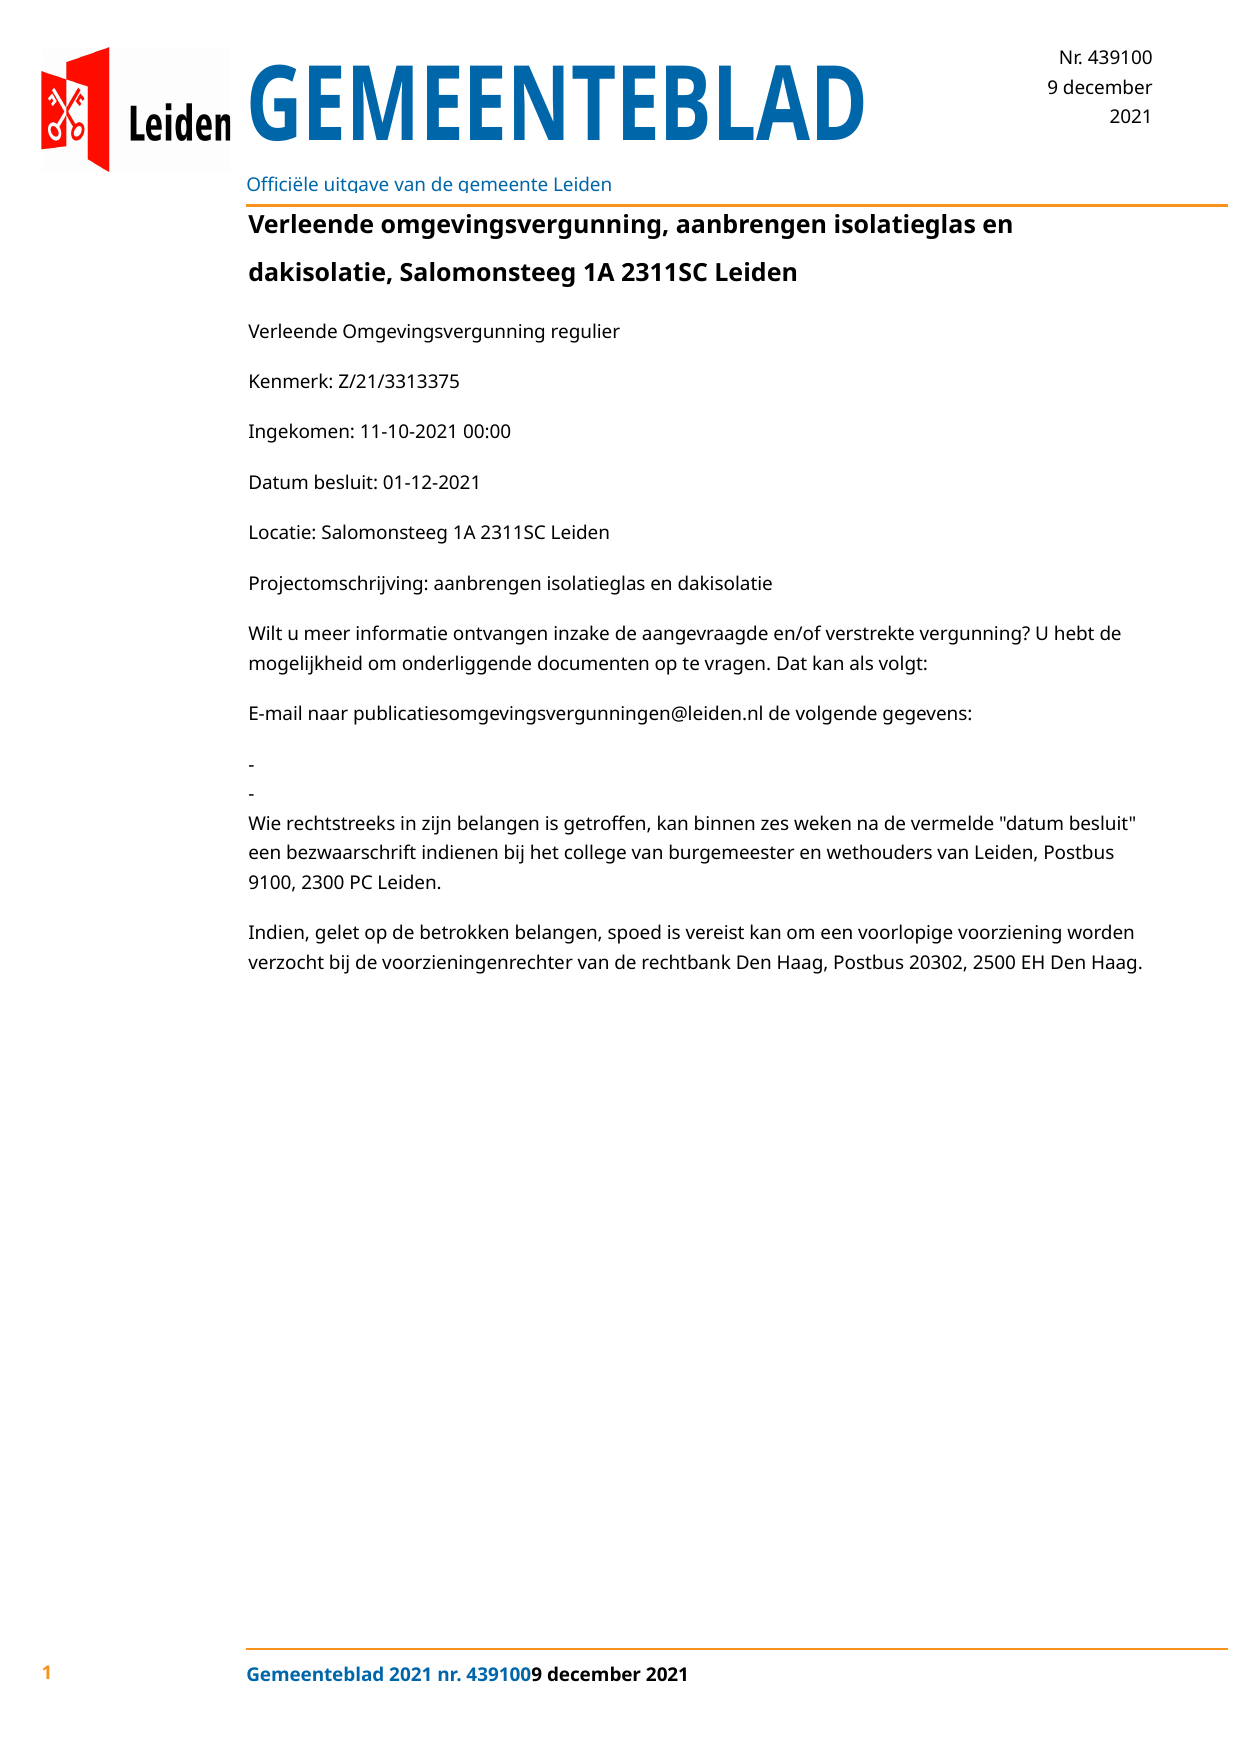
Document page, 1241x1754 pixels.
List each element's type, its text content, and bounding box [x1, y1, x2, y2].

text Wie rechtstreeks in zijn belangen is getroffen, kan binnen zes weken na de vermelde "datum besluit" een bezwaarschrift indienen bij het college van burgemeester en wethouders van Leiden, Postbus 9100, 2300 PC Leiden. [248, 810, 1152, 895]
text Kenmerk: Z/21/3313375 [248, 368, 1152, 394]
text Verleende omgevingsvergunning, aanbrengen isolatieglas en dakisolatie, Salomonsteeg 1A 2311SC Leiden [248, 207, 1152, 288]
text Locatie: Salomonsteeg 1A 2311SC Leiden [248, 519, 1152, 545]
text Indien, gelet op de betrokken belangen, spoed is vereist kan om een voorlopige voorziening worden verzocht bij de voorzieningenrechter van de rechtbank Den Haag, Postbus 20302, 2500 EH Den Haag. [248, 919, 1152, 975]
text Verleende Omgevingsvergunning regulier [248, 318, 1152, 344]
text Wilt u meer informatie ontvangen inzake de aangevraagde en/of verstrekte vergunning? U hebt de mogelijkheid om onderliggende documenten op te vragen. Dat kan als volgt: [248, 620, 1152, 676]
text Projectomschrijving: aanbrengen isolatieglas en dakisolatie [248, 570, 1152, 596]
text Datum besluit: 01-12-2021 [248, 469, 1152, 495]
text E-mail naar publicatiesomgevingsvergunningen@leiden.nl de volgende gegevens: [248, 700, 1152, 726]
text Ingekomen: 11-10-2021 00:00 [248, 419, 1152, 444]
picture [41, 47, 231, 172]
